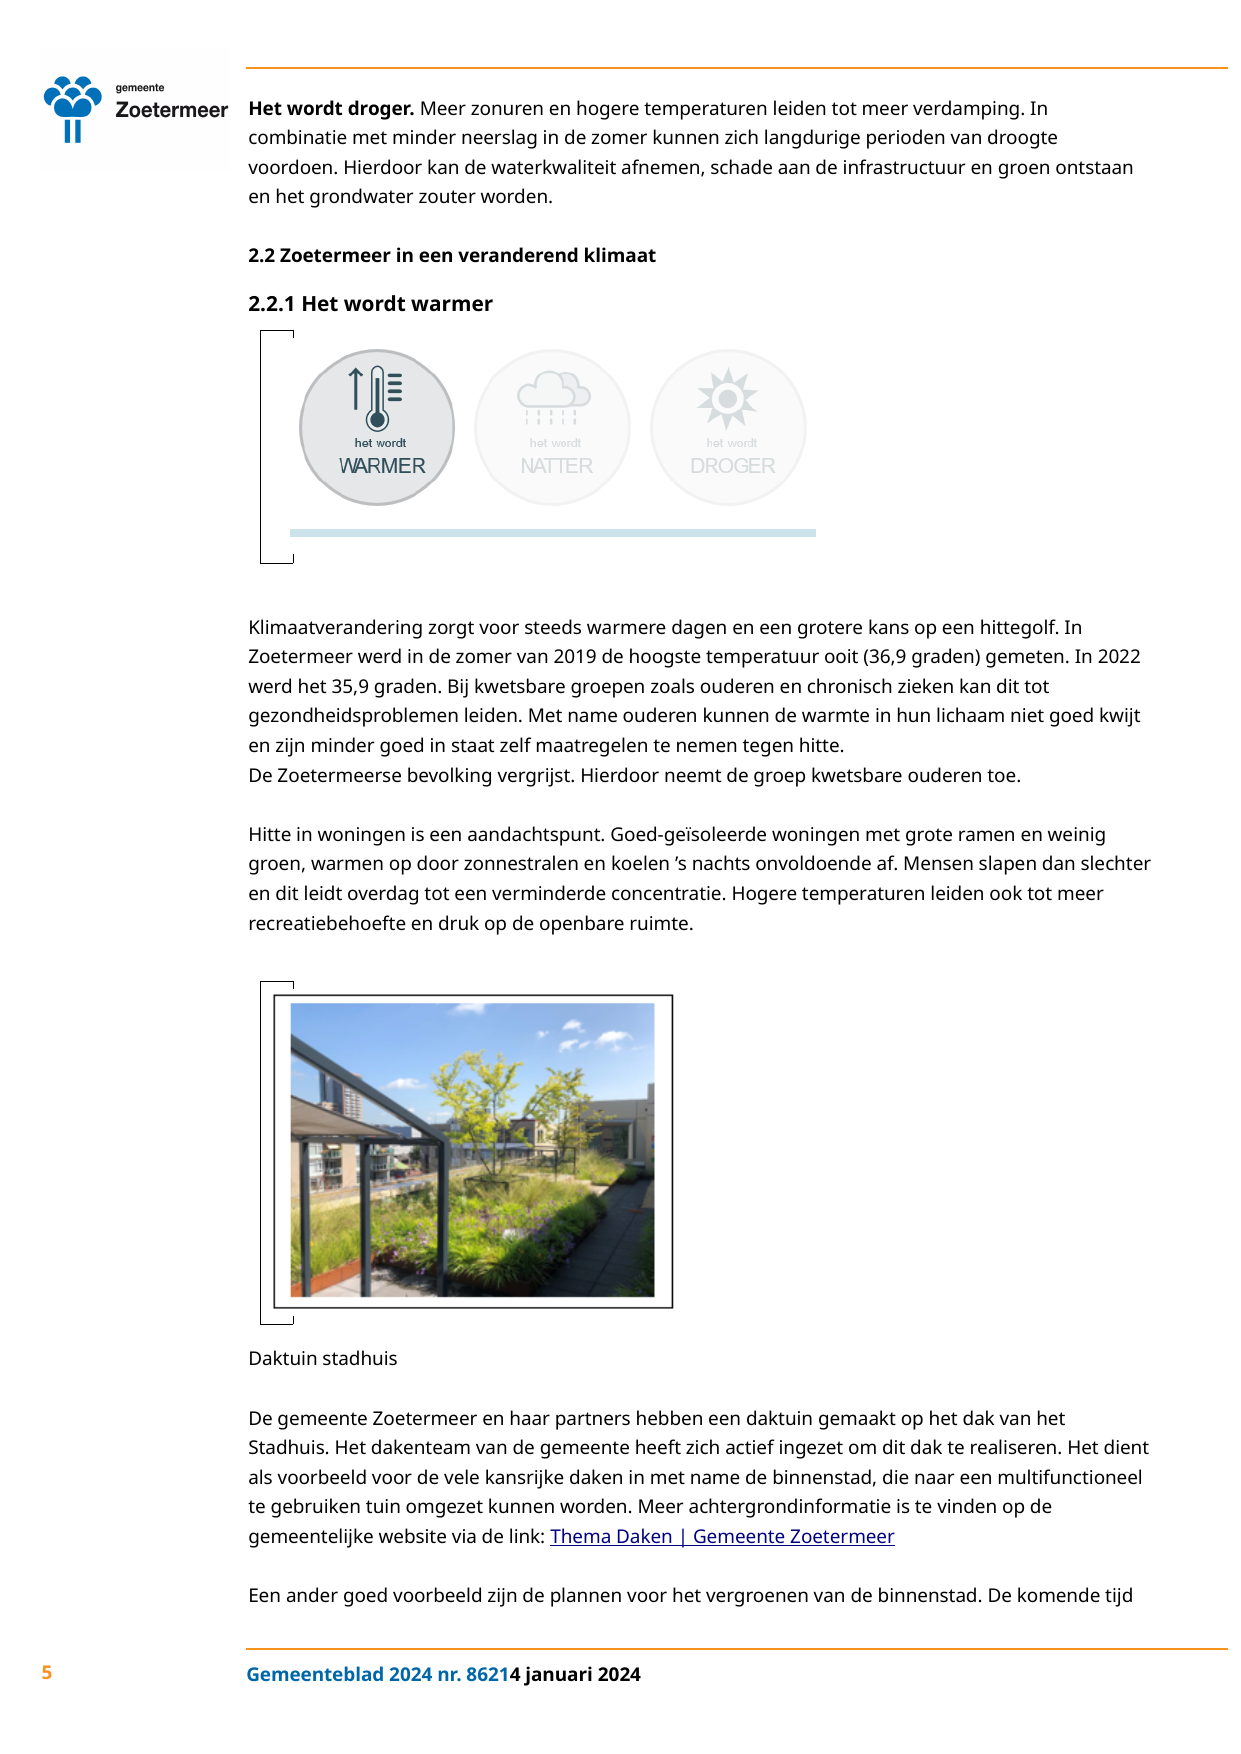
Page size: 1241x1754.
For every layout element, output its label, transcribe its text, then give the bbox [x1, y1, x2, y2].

text Het wordt droger. Meer zonuren en hogere temperaturen leiden tot meer verdamping. In combinatie met minder neerslag in de zomer kunnen zich langdurige perioden van droogte voordoen. Hierdoor kan de waterkwaliteit afnemen, schade aan de infrastructuur en groen ontstaan en het grondwater zouter worden. [248, 95, 1152, 209]
text Hitte in woningen is een aandachtspunt. Goed-geïsoleerde woningen met grote ramen en weinig groen, warmen op door zonnestralen en koelen ’s nachts onvoldoende af. Mensen slapen dan slechter en dit leidt overdag tot een verminderde concentratie. Hogere temperaturen leiden ook tot meer recreatiebehoefte en druk op de openbare ruimte. [248, 821, 1152, 936]
text 2.2.1 Het wordt warmer [248, 289, 1152, 318]
text De Zoetermeerse bevolking vergrijst. Hierdoor neemt de groep kwetsbare ouderen toe. [248, 762, 1152, 788]
picture [268, 989, 682, 1316]
text Een ander goed voorbeeld zijn de plannen voor het vergroenen van de binnenstad. De komende tijd [248, 1582, 1152, 1608]
text De gemeente Zoetermeer en haar partners hebben een daktuin gemaakt op het dak van het Stadhuis. Het dakenteam van de gemeente heeft zich actief ingezet om dit dak te realiseren. Het dient als voorbeeld voor de vele kansrijke daken in met name de binnenstad, die naar een multifunctioneel te gebruiken tuin omgezet kunnen worden. Meer achtergrondinformatie is te vinden op de gemeentelijke website via de link: Thema Daken | Gemeente Zoetermeer [248, 1405, 1152, 1549]
text 2.2 Zoetermeer in een veranderend klimaat [248, 243, 1152, 268]
text Klimaatverandering zorgt voor steeds warmere dagen en een grotere kans op een hittegolf. In Zoetermeer werd in de zomer van 2019 de hoogste temperatuur ooit (36,9 graden) gemeten. In 2022 werd het 35,9 graden. Bij kwetsbare groepen zoals ouderen en chronisch zieken kan dit tot gezondheidsproblemen leiden. Met name ouderen kunnen de warmte in hun lichaam niet goed kwijt en zijn minder goed in staat zelf maatregelen te nemen tegen hitte. [248, 614, 1152, 758]
text Daktuin stadhuis [248, 1346, 1152, 1371]
picture [268, 338, 859, 554]
picture [41, 47, 231, 172]
